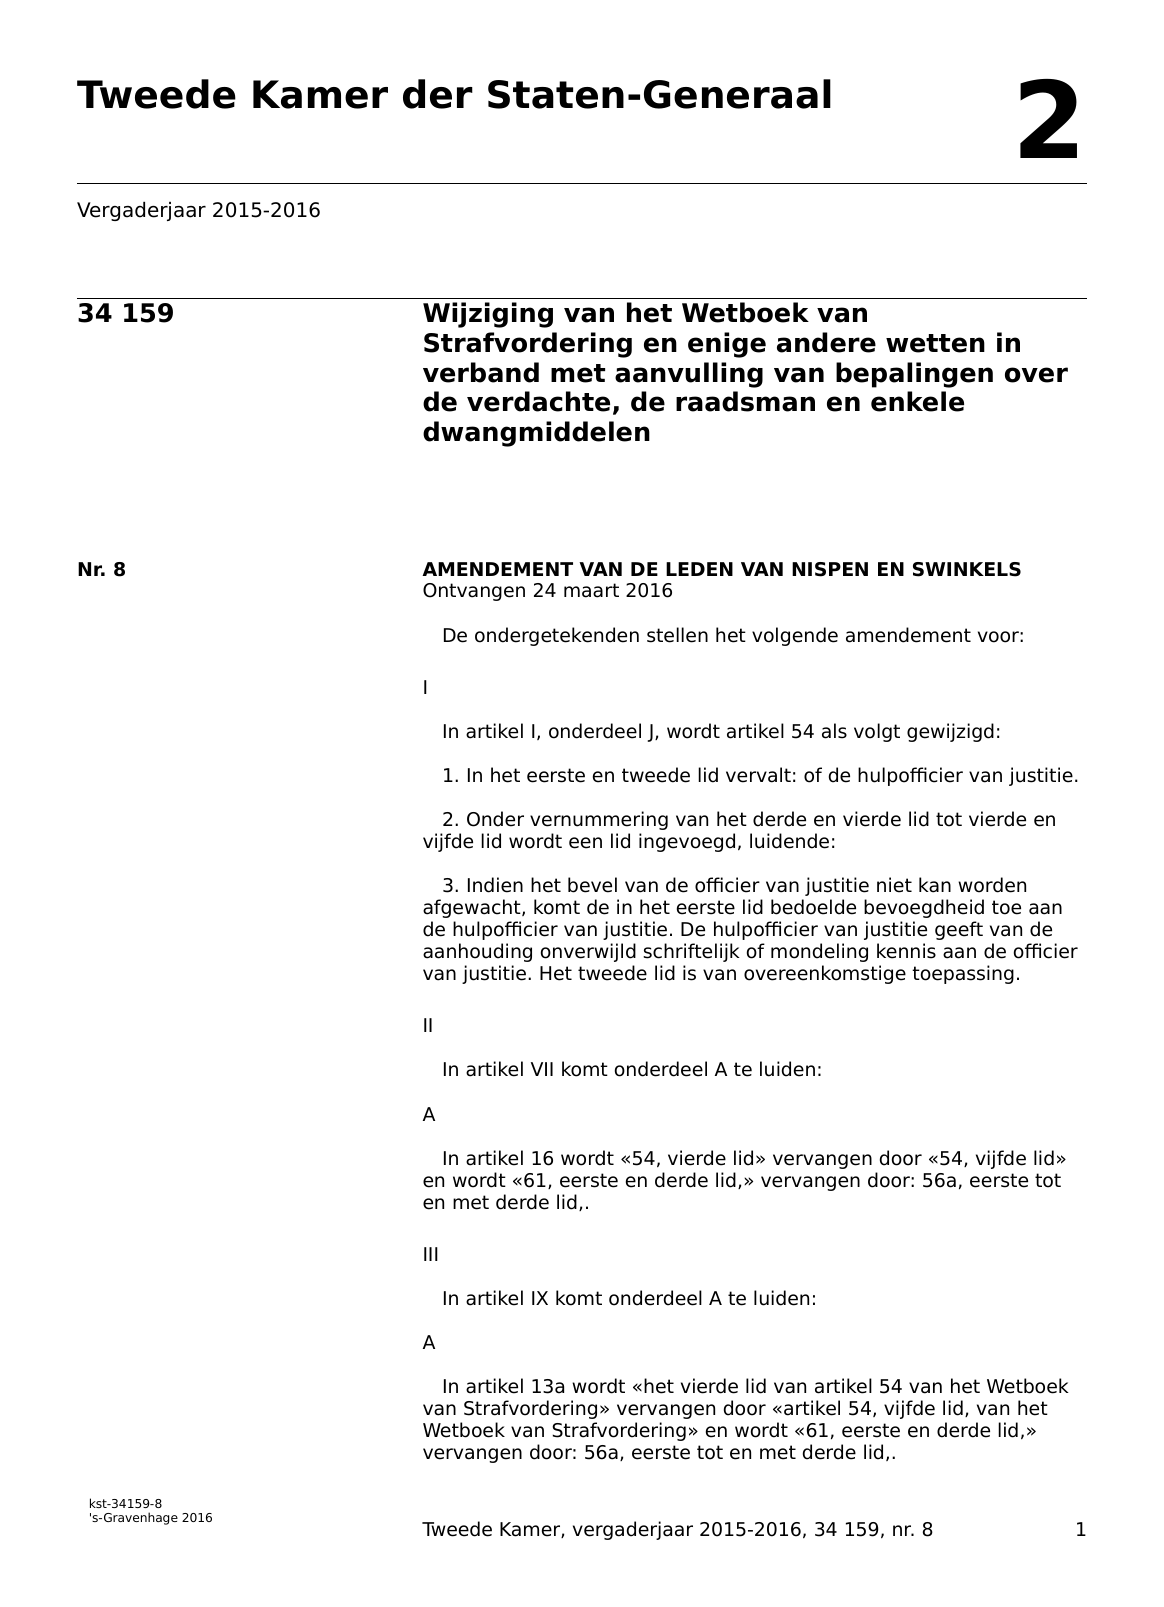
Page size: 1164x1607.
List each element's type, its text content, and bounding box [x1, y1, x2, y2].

text 2. Onder vernummering van het derde en vierde lid tot vierde en vijfde lid wordt een lid ingevoegd, luidende: [422, 809, 1087, 853]
text A [422, 1332, 1087, 1354]
table_header 2 [886, 59, 1087, 183]
text In artikel 13a wordt «het vierde lid van artikel 54 van het Wetboek van Strafvordering» vervangen door «artikel 54, vijfde lid, van het Wetboek van Strafvordering» en wordt «61, eerste en derde lid,» vervangen door: 56a, eerste tot en met derde lid,. [422, 1376, 1087, 1464]
text In artikel IX komt onderdeel A te luiden: [422, 1288, 1087, 1310]
text 1. In het eerste en tweede lid vervalt: of de hulpofficier van justitie. [422, 765, 1087, 787]
subtitle II [422, 1015, 1087, 1037]
text A [422, 1103, 1087, 1125]
text kst-34159-8 [88, 1497, 323, 1511]
text In artikel I, onderdeel J, wordt artikel 54 als volgt gewijzigd: [422, 721, 1087, 743]
subtitle 34 159 Wijziging van het Wetboek van Strafvordering en enige andere wetten in verband met aanvulling van bepalingen over de verdachte, de raadsman en enkele dwangmiddelen [77, 299, 1087, 447]
subtitle III [422, 1243, 1087, 1266]
text In artikel VII komt onderdeel A te luiden: [422, 1059, 1087, 1081]
table_header Tweede Kamer der Staten-Generaal [77, 59, 886, 183]
subtitle Nr. 8 AMENDEMENT VAN DE LEDEN VAN NISPEN EN SWINKELS [77, 558, 1087, 580]
table_cell Vergaderjaar 2015-2016 [77, 184, 1087, 298]
text In artikel 16 wordt «54, vierde lid» vervangen door «54, vijfde lid» en wordt «61, eerste en derde lid,» vervangen door: 56a, eerste tot en met derde lid,. [422, 1148, 1087, 1213]
subtitle I [422, 677, 1087, 698]
text 's-Gravenhage 2016 [88, 1511, 323, 1525]
text De ondergetekenden stellen het volgende amendement voor: [422, 624, 1087, 647]
text 3. Indien het bevel van de officier van justitie niet kan worden afgewacht, komt de in het eerste lid bedoelde bevoegdheid toe aan de hulpofficier van justitie. De hulpofficier van justitie geeft van de aanhouding onverwijld schriftelijk of mondeling kennis aan de officier van justitie. Het tweede lid is van overeenkomstige toepassing. [422, 875, 1087, 985]
text Ontvangen 24 maart 2016 [422, 580, 1087, 602]
